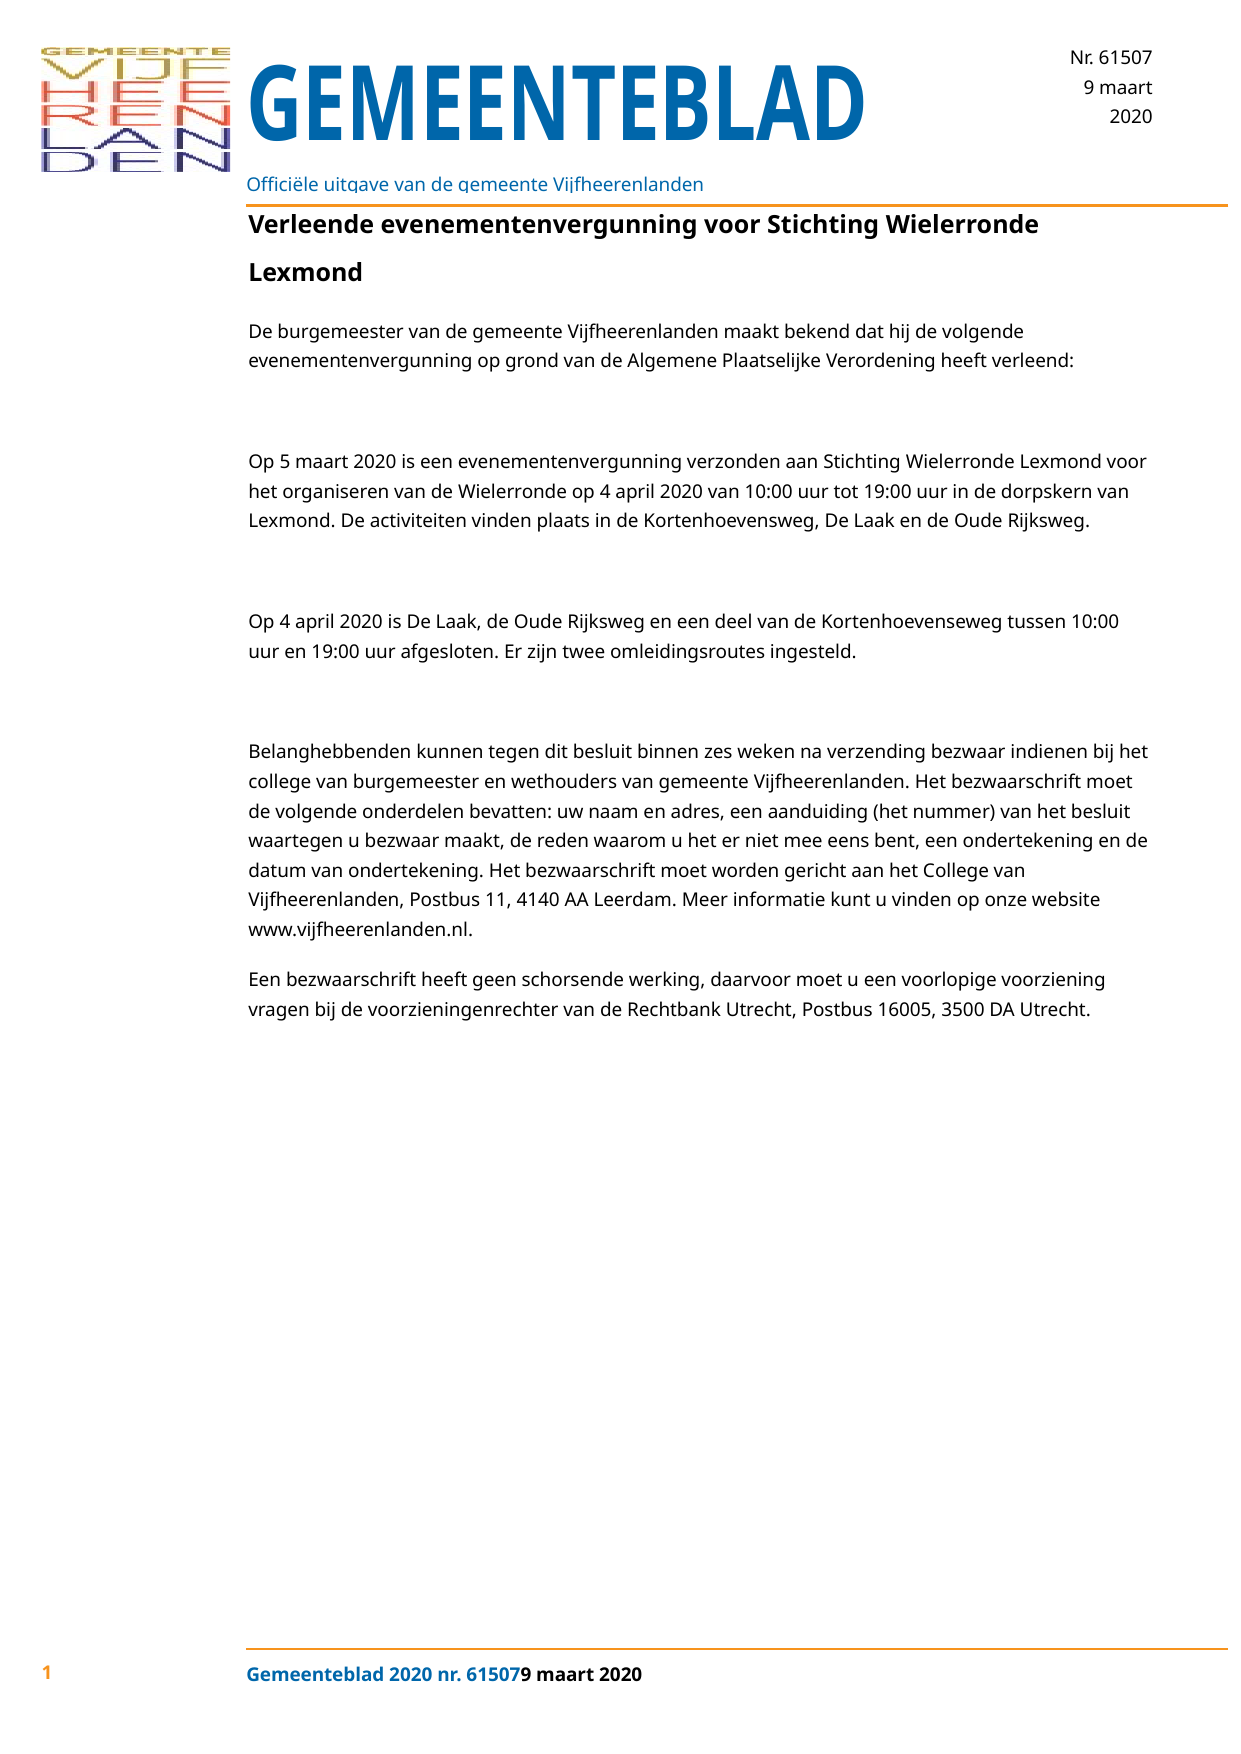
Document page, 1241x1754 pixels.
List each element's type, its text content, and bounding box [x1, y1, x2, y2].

text Op 5 maart 2020 is een evenementenvergunning verzonden aan Stichting Wielerronde Lexmond voor het organiseren van de Wielerronde op 4 april 2020 van 10:00 uur tot 19:00 uur in de dorpskern van Lexmond. De activiteiten vinden plaats in de Kortenhoevensweg, De Laak en de Oude Rijksweg. [248, 448, 1152, 533]
text Belanghebbenden kunnen tegen dit besluit binnen zes weken na verzending bezwaar indienen bij het college van burgemeester en wethouders van gemeente Vijfheerenlanden. Het bezwaarschrift moet de volgende onderdelen bevatten: uw naam en adres, een aanduiding (het nummer) van het besluit waartegen u bezwaar maakt, de reden waarom u het er niet mee eens bent, een ondertekening en de datum van ondertekening. Het bezwaarschrift moet worden gericht aan het College van Vijfheerenlanden, Postbus 11, 4140 AA Leerdam. Meer informatie kunt u vinden op onze website www.vijfheerenlanden.nl. [248, 739, 1152, 942]
text De burgemeester van de gemeente Vijfheerenlanden maakt bekend dat hij de volgende evenementenvergunning op grond van de Algemene Plaatselijke Verordening heeft verleend: [248, 318, 1152, 373]
text Verleende evenementenvergunning voor Stichting Wielerronde Lexmond [248, 207, 1152, 288]
text Op 4 april 2020 is De Laak, de Oude Rijksweg en een deel van de Kortenhoevenseweg tussen 10:00 uur en 19:00 uur afgesloten. Er zijn twee omleidingsroutes ingesteld. [248, 608, 1152, 664]
picture [41, 47, 231, 172]
text Een bezwaarschrift heeft geen schorsende werking, daarvoor moet u een voorlopige voorziening vragen bij de voorzieningenrechter van de Rechtbank Utrecht, Postbus 16005, 3500 DA Utrecht. [248, 967, 1152, 1022]
